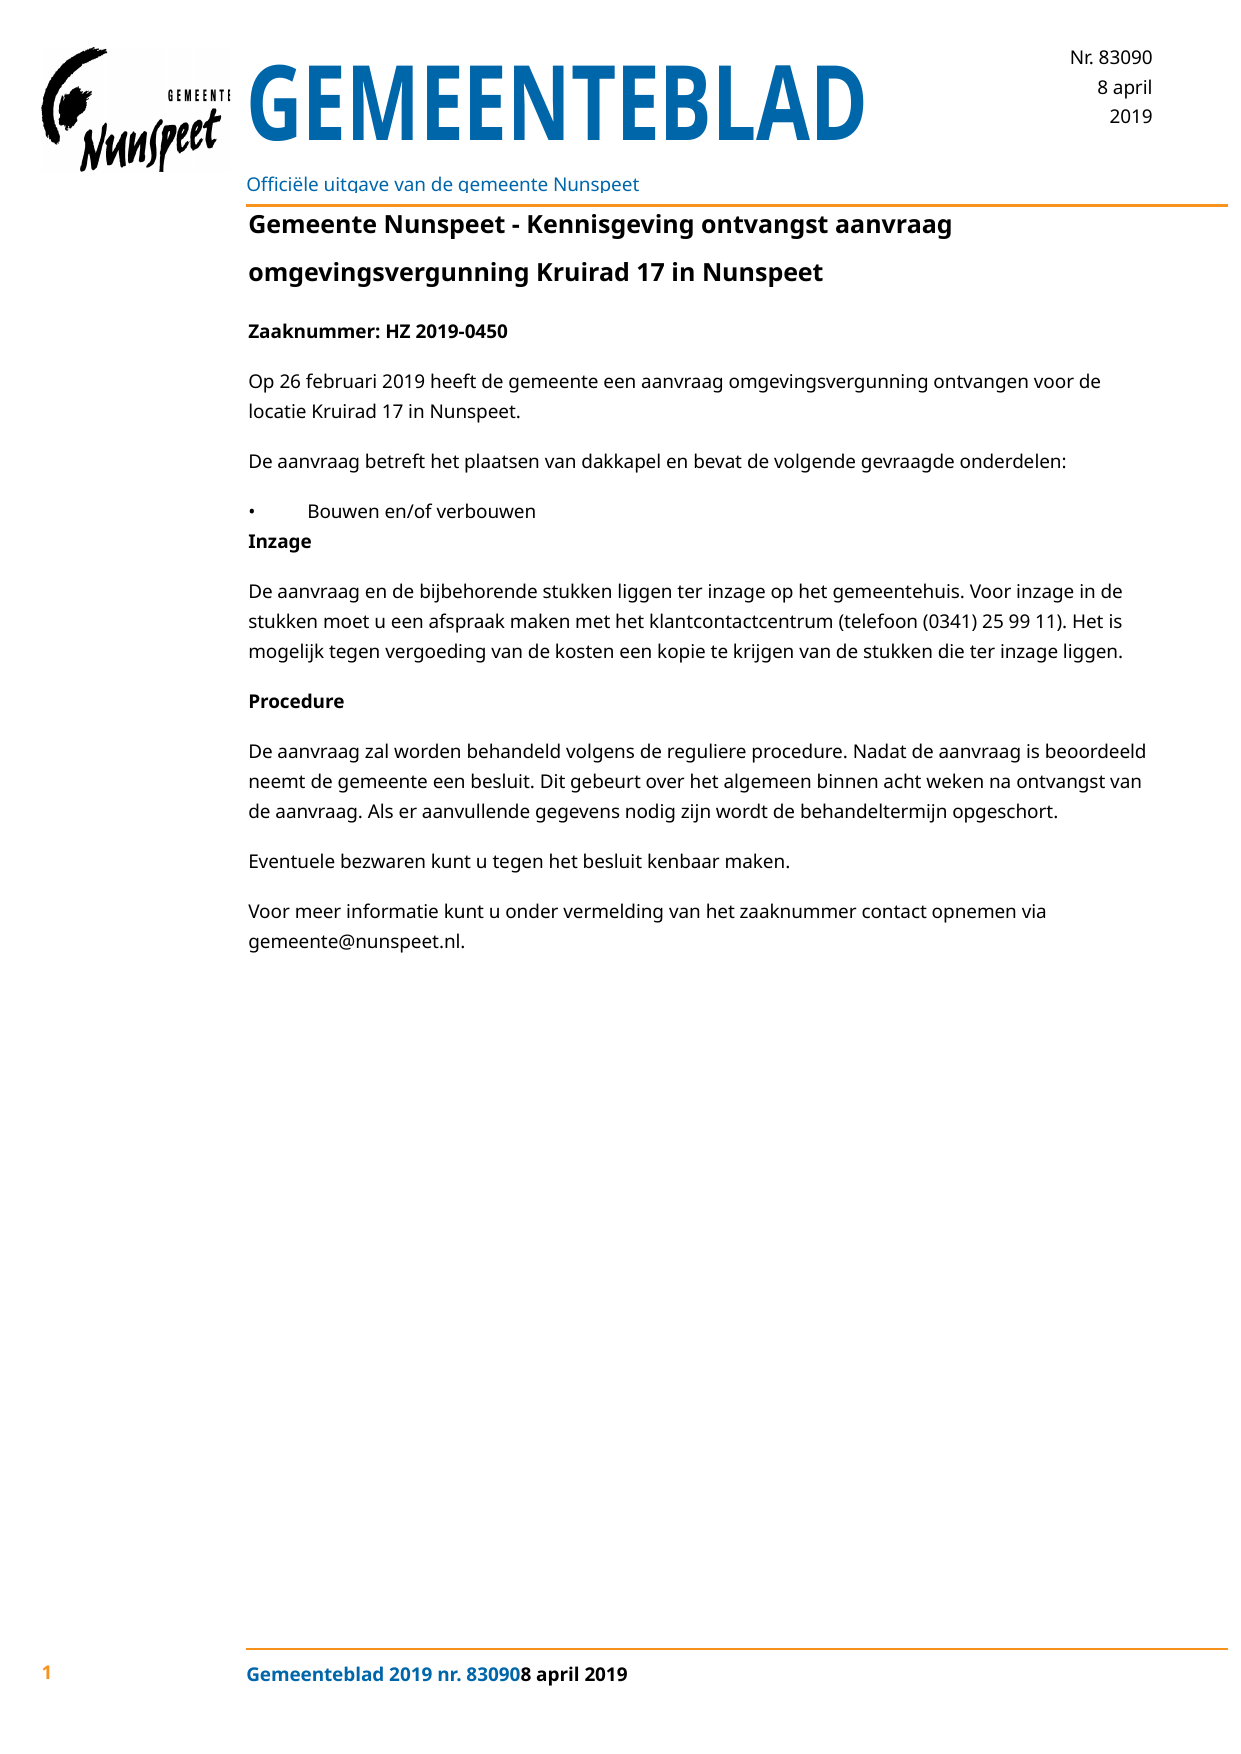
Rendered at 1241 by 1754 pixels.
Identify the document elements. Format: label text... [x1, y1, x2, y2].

list Bouwen en/of verbouwen [248, 499, 1152, 524]
text Procedure [248, 688, 1152, 714]
text Op 26 februari 2019 heeft de gemeente een aanvraag omgevingsvergunning ontvangen voor de locatie Kruirad 17 in Nunspeet. [248, 368, 1152, 424]
text Eventuele bezwaren kunt u tegen het besluit kenbaar maken. [248, 848, 1152, 874]
text Inzage [248, 528, 1152, 554]
text De aanvraag zal worden behandeld volgens de reguliere procedure. Nadat de aanvraag is beoordeeld neemt de gemeente een besluit. Dit gebeurt over het algemeen binnen acht weken na ontvangst van de aanvraag. Als er aanvullende gegevens nodig zijn wordt de behandeltermijn opgeschort. [248, 739, 1152, 824]
picture [41, 47, 231, 172]
text Voor meer informatie kunt u onder vermelding van het zaaknummer contact opnemen via gemeente@nunspeet.nl. [248, 899, 1152, 954]
text De aanvraag betreft het plaatsen van dakkapel en bevat de volgende gevraagde onderdelen: [248, 448, 1152, 474]
text Zaaknummer: HZ 2019-0450 [248, 318, 1152, 344]
text Gemeente Nunspeet - Kennisgeving ontvangst aanvraag omgevingsvergunning Kruirad 17 in Nunspeet [248, 207, 1152, 288]
text De aanvraag en de bijbehorende stukken liggen ter inzage op het gemeentehuis. Voor inzage in de stukken moet u een afspraak maken met het klantcontactcentrum (telefoon (0341) 25 99 11). Het is mogelijk tegen vergoeding van de kosten een kopie te krijgen van de stukken die ter inzage liggen. [248, 579, 1152, 664]
